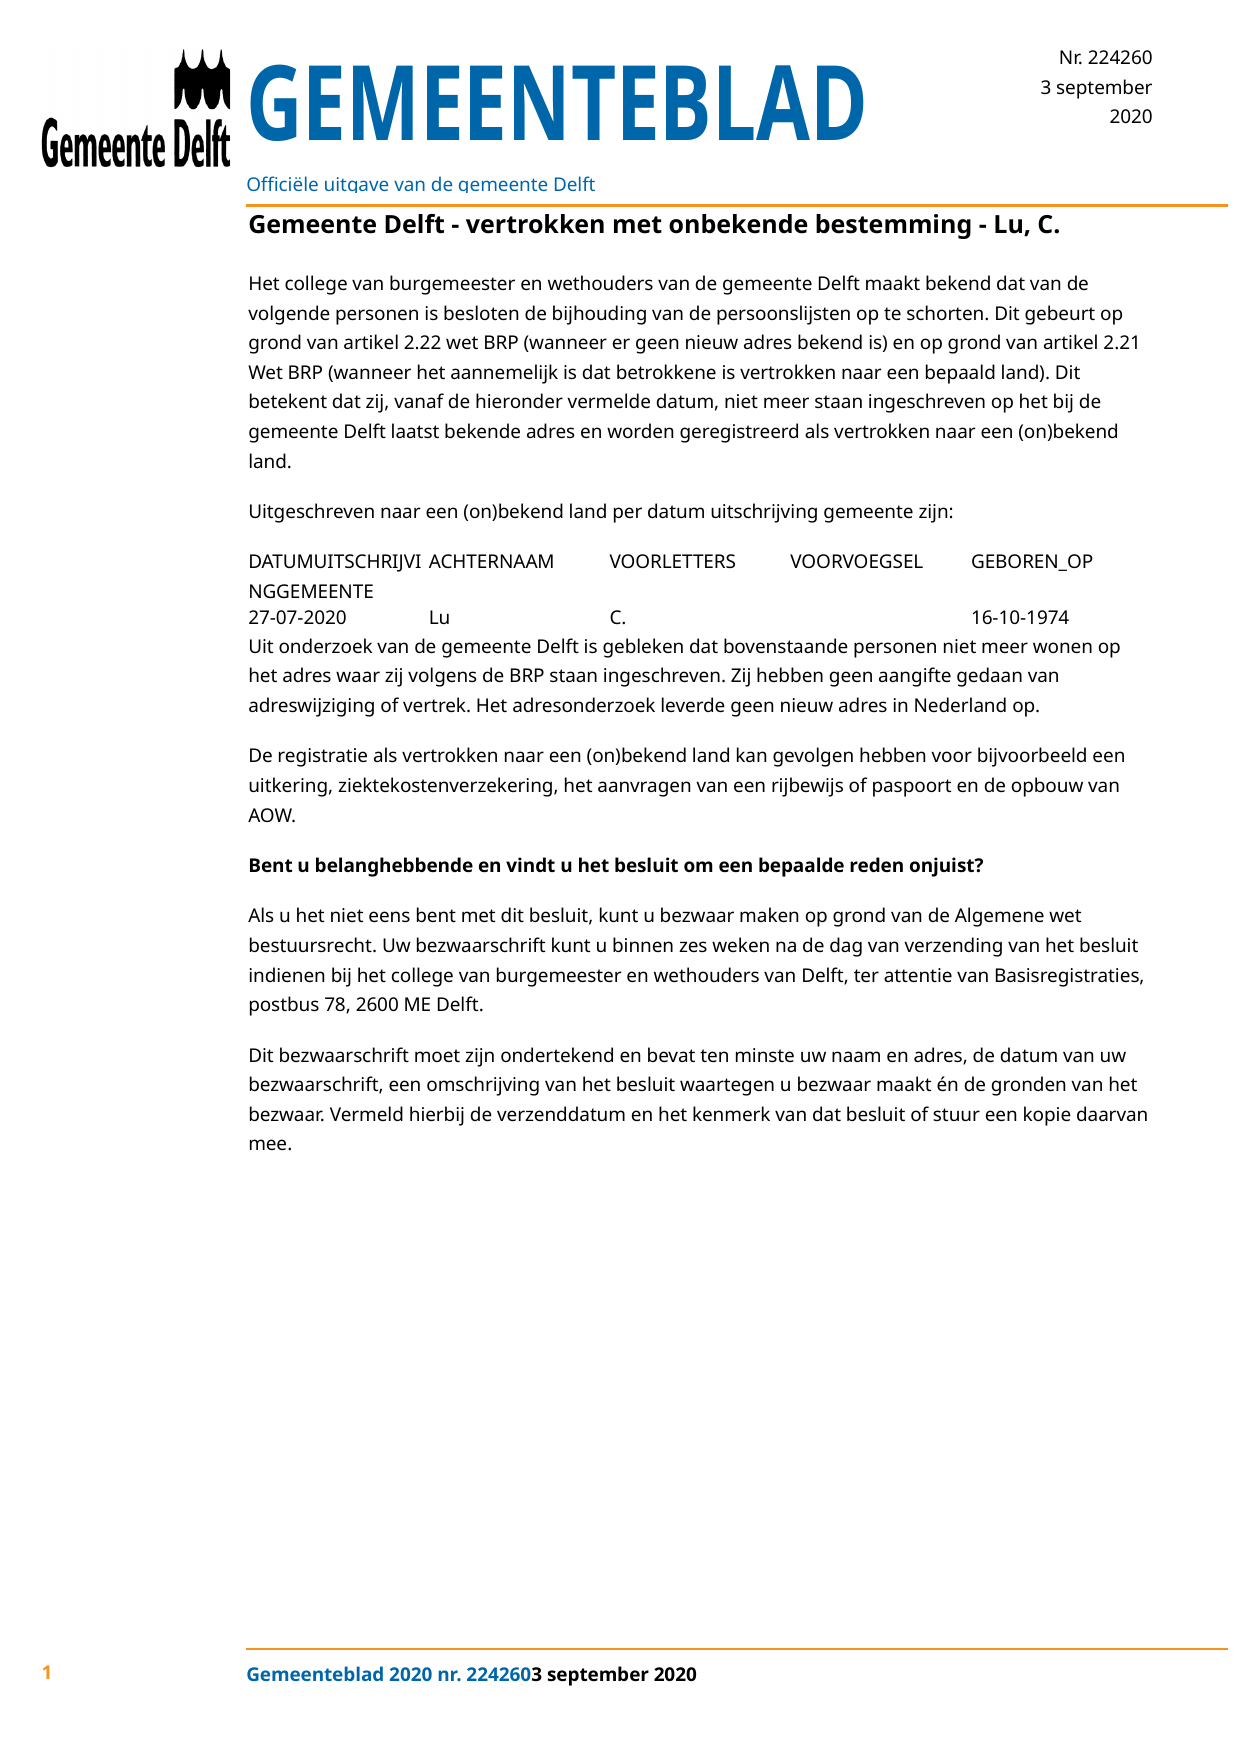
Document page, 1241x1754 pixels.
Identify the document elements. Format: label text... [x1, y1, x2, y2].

table_cell C. [609, 604, 790, 630]
text Gemeente Delft - vertrokken met onbekende bestemming - Lu, C. [248, 207, 1152, 241]
table_cell 16-10-1974 [971, 604, 1152, 630]
table_cell Lu [429, 604, 609, 630]
text Bent u belanghebbende en vindt u het besluit om een bepaalde reden onjuist? [248, 852, 1152, 878]
table_cell [790, 604, 971, 630]
text Uit onderzoek van de gemeente Delft is gebleken dat bovenstaande personen niet meer wonen op het adres waar zij volgens de BRP staan ingeschreven. Zij hebben geen aangifte gedaan van adreswijziging of vertrek. Het adresonderzoek leverde geen nieuw adres in Nederland op. [248, 633, 1152, 718]
text Als u het niet eens bent met dit besluit, kunt u bezwaar maken op grond van de Algemene wet bestuursrecht. Uw bezwaarschrift kunt u binnen zes weken na de dag van verzending van het besluit indienen bij het college van burgemeester en wethouders van Delft, ter attentie van Basisregistraties, postbus 78, 2600 ME Delft. [248, 903, 1152, 1017]
table_cell 27-07-2020 [248, 604, 429, 630]
text Dit bezwaarschrift moet zijn ondertekend en bevat ten minste uw naam en adres, de datum van uw bezwaarschrift, een omschrijving van het besluit waartegen u bezwaar maakt én de gronden van het bezwaar. Vermeld hierbij de verzenddatum en het kenmerk van dat besluit of stuur een kopie daarvan mee. [248, 1042, 1152, 1156]
table_header VOORVOEGSEL [790, 549, 971, 604]
picture [41, 47, 231, 172]
table_header ACHTERNAAM [429, 549, 609, 604]
table_header DATUMUITSCHRIJVINGGEMEENTE [248, 549, 429, 604]
table_header VOORLETTERS [609, 549, 790, 604]
text Uitgeschreven naar een (on)bekend land per datum uitschrijving gemeente zijn: [248, 498, 1152, 524]
text De registratie als vertrokken naar een (on)bekend land kan gevolgen hebben voor bijvoorbeeld een uitkering, ziektekostenverzekering, het aanvragen van een rijbewijs of paspoort en de opbouw van AOW. [248, 743, 1152, 827]
text Het college van burgemeester en wethouders van de gemeente Delft maakt bekend dat van de volgende personen is besloten de bijhouding van de persoonslijsten op te schorten. Dit gebeurt op grond van artikel 2.22 wet BRP (wanneer er geen nieuw adres bekend is) en op grond van artikel 2.21 Wet BRP (wanneer het aannemelijk is dat betrokkene is vertrokken naar een bepaald land). Dit betekent dat zij, vanaf de hieronder vermelde datum, niet meer staan ingeschreven op het bij de gemeente Delft laatst bekende adres en worden geregistreerd als vertrokken naar een (on)bekend land. [248, 270, 1152, 473]
table_header GEBOREN_OP [971, 549, 1152, 604]
